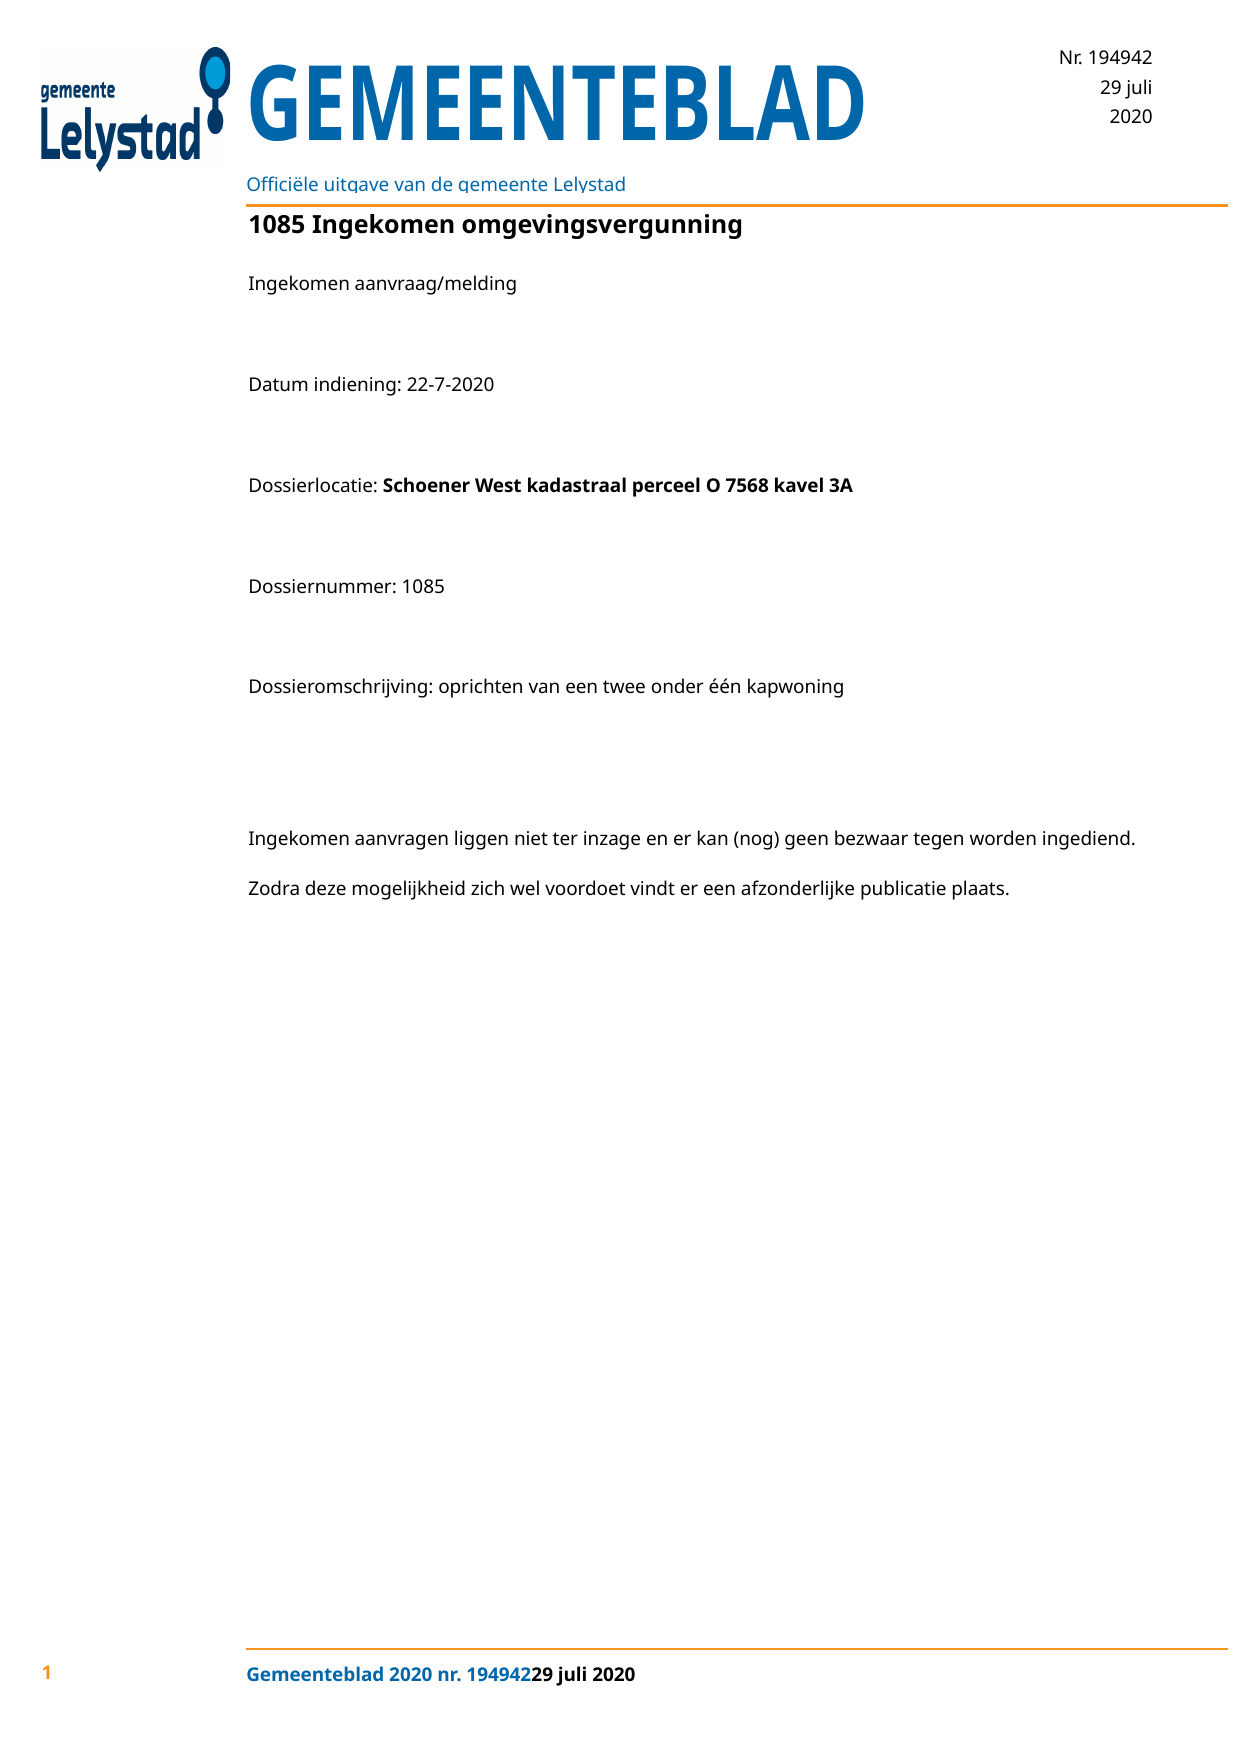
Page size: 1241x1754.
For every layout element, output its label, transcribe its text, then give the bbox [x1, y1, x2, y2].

text Dossieromschrijving: oprichten van een twee onder één kapwoning [248, 674, 1152, 699]
text Dossierlocatie: Schoener West kadastraal perceel O 7568 kavel 3A [248, 472, 1152, 498]
text Dossiernummer: 1085 [248, 573, 1152, 598]
text Ingekomen aanvragen liggen niet ter inzage en er kan (nog) geen bezwaar tegen worden ingediend. [248, 825, 1152, 851]
text Zodra deze mogelijkheid zich wel voordoet vindt er een afzonderlijke publicatie plaats. [248, 875, 1152, 901]
text 1085 Ingekomen omgevingsvergunning [248, 207, 1152, 241]
text Datum indiening: 22-7-2020 [248, 371, 1152, 397]
picture [41, 47, 231, 172]
text Ingekomen aanvraag/melding [248, 270, 1152, 296]
